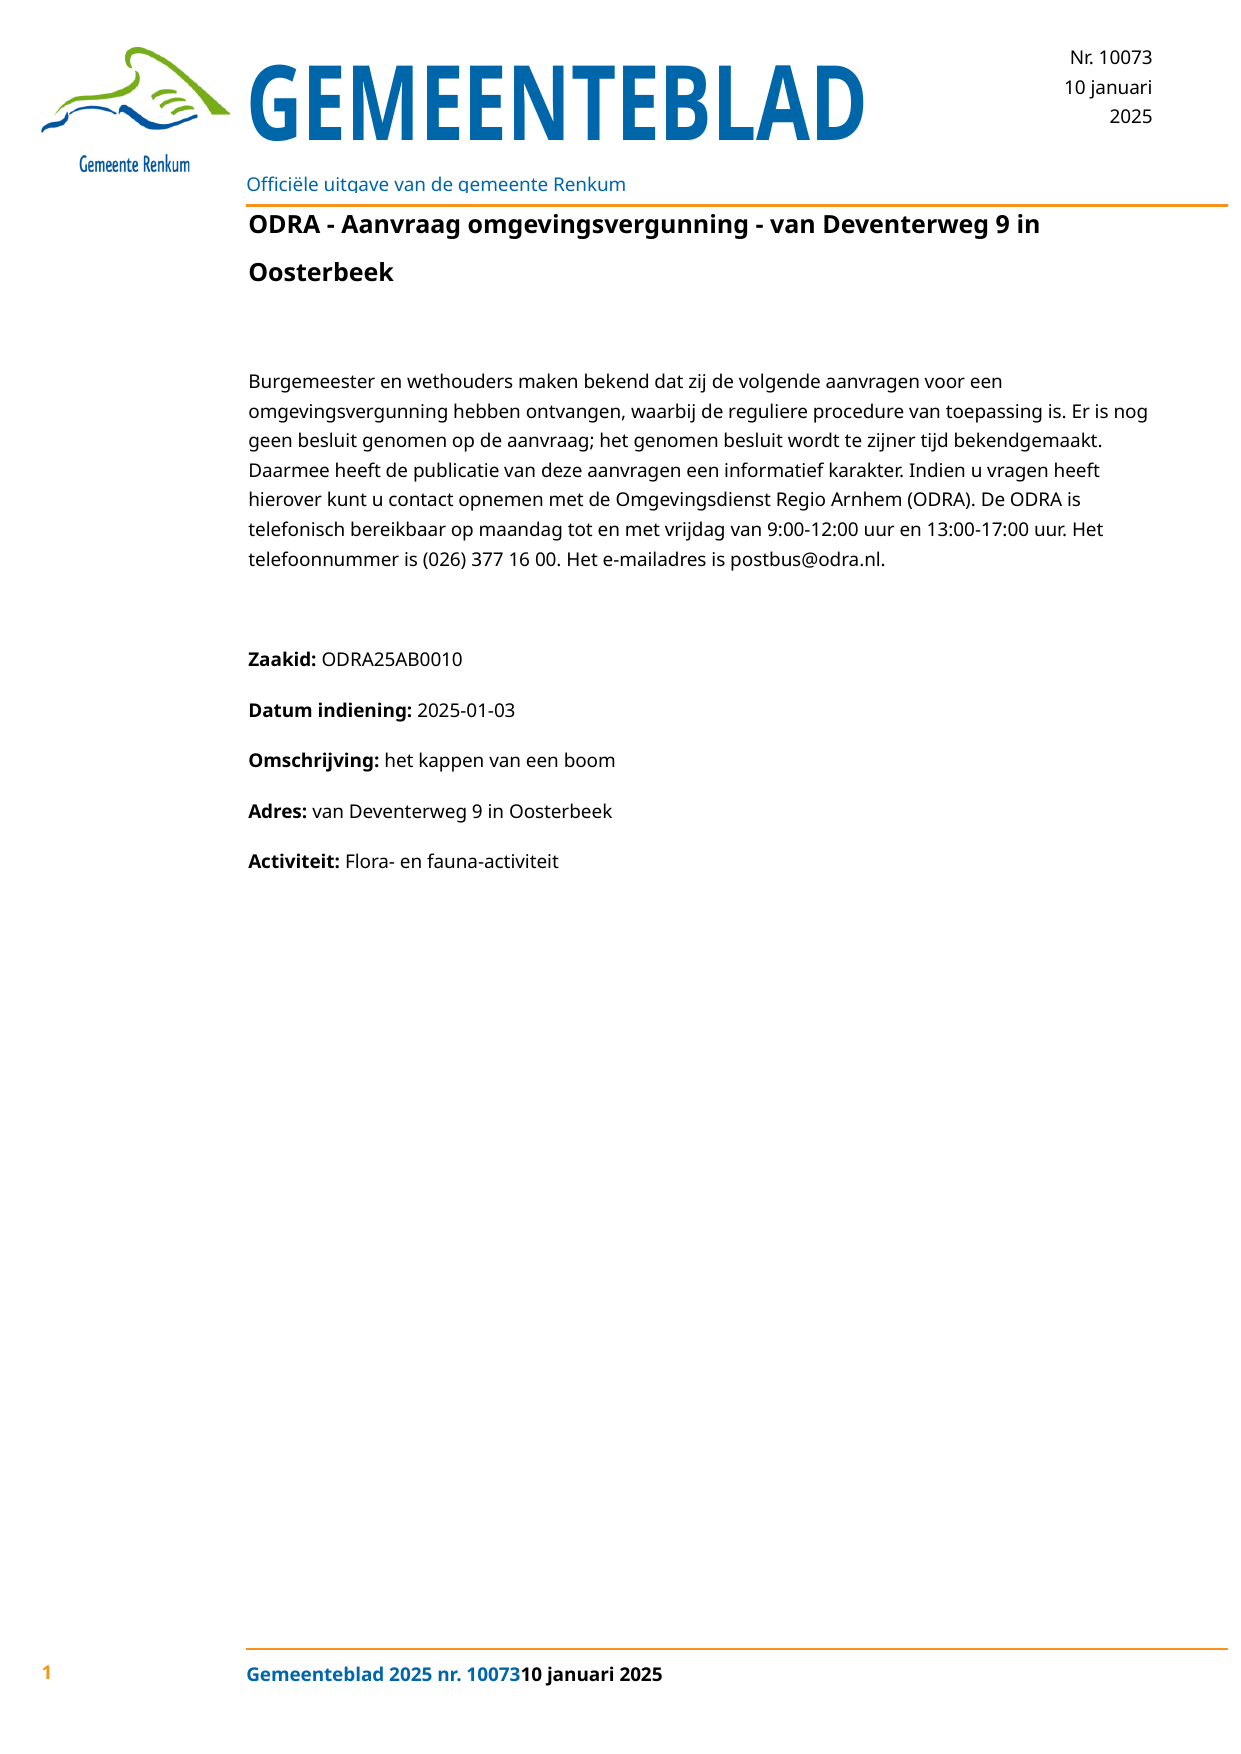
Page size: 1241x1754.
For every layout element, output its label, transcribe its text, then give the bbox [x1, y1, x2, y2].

text Zaakid: ODRA25AB0010 [248, 647, 1152, 672]
text ODRA - Aanvraag omgevingsvergunning - van Deventerweg 9 in Oosterbeek [248, 207, 1152, 288]
text Activiteit: Flora- en fauna-activiteit [248, 848, 1152, 874]
text Adres: van Deventerweg 9 in Oosterbeek [248, 798, 1152, 824]
text Datum indiening: 2025-01-03 [248, 697, 1152, 723]
text Burgemeester en wethouders maken bekend dat zij de volgende aanvragen voor een omgevingsvergunning hebben ontvangen, waarbij de reguliere procedure van toepassing is. Er is nog geen besluit genomen op de aanvraag; het genomen besluit wordt te zijner tijd bekendgemaakt. Daarmee heeft de publicatie van deze aanvragen een informatief karakter. Indien u vragen heeft hierover kunt u contact opnemen met de Omgevingsdienst Regio Arnhem (ODRA). De ODRA is telefonisch bereikbaar op maandag tot en met vrijdag van 9:00-12:00 uur en 13:00-17:00 uur. Het telefoonnummer is (026) 377 16 00. Het e-mailadres is postbus@odra.nl. [248, 368, 1152, 572]
picture [41, 47, 231, 172]
text Omschrijving: het kappen van een boom [248, 747, 1152, 773]
